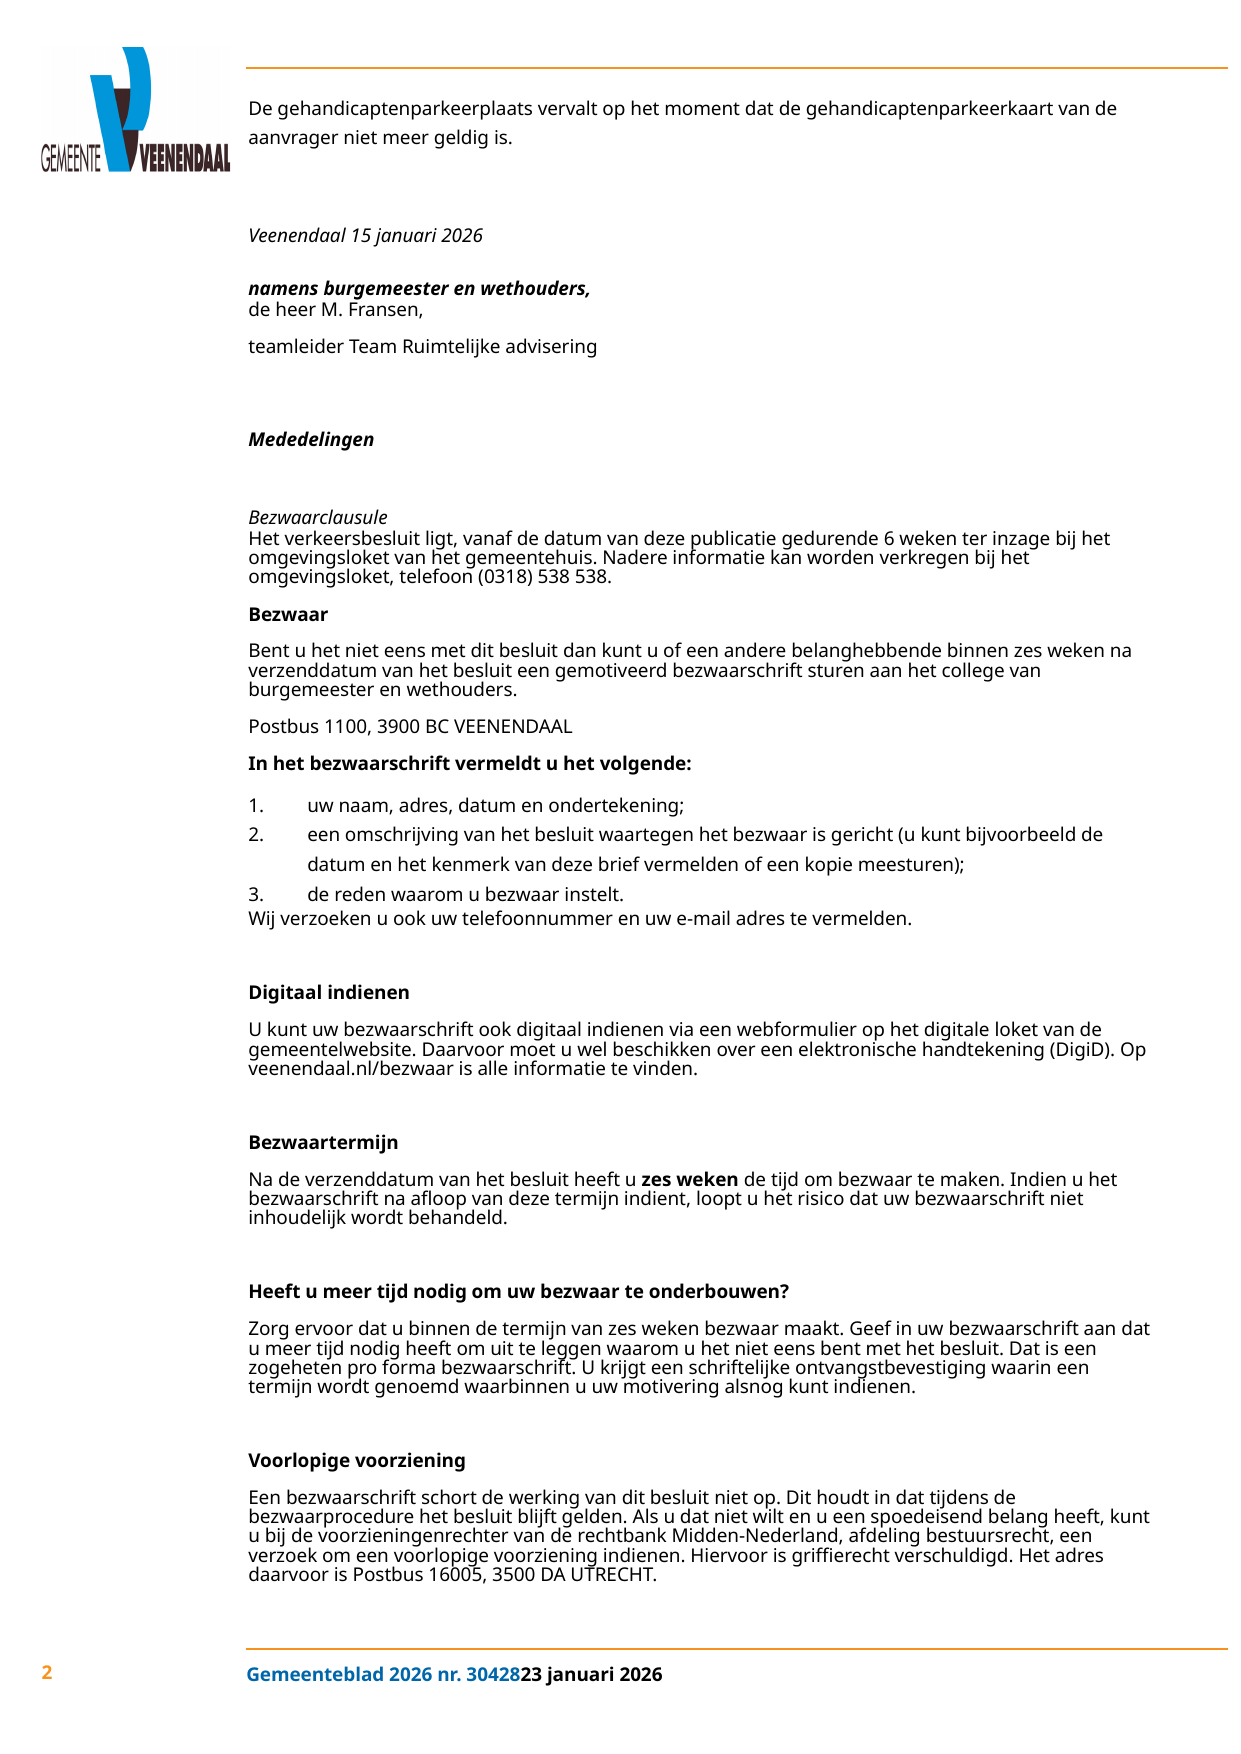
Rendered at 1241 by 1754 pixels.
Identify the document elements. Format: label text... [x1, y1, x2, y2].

text Bezwaarclausule [248, 504, 1152, 530]
list de reden waarom u bezwaar instelt. [248, 881, 1152, 906]
picture [123, 47, 231, 172]
text teamleider Team Ruimtelijke advisering [248, 338, 1152, 357]
text Voorlopige voorziening [248, 1452, 1152, 1471]
text In het bezwaarschrift vermeldt u het volgende: [248, 755, 1152, 774]
list een omschrijving van het besluit waartegen het bezwaar is gericht (u kunt bijvoorbeeld de datum en het kenmerk van deze brief vermelden of een kopie meesturen); [248, 822, 1152, 877]
text Wij verzoeken u ook uw telefoonnummer en uw e-mail adres te vermelden. [248, 910, 1152, 929]
text de heer M. Fransen, [248, 301, 1152, 321]
text Veenendaal 15 januari 2026 [248, 223, 1152, 248]
text De gehandicaptenparkeerplaats vervalt op het moment dat de gehandicaptenparkeerkaart van de aanvrager niet meer geldig is. [248, 95, 1152, 150]
text Zorg ervoor dat u binnen de termijn van zes weken bezwaar maakt. Geef in uw bezwaarschrift aan dat u meer tijd nodig heeft om uit te leggen waarom u het niet eens bent met het besluit. Dat is een zogeheten pro forma bezwaarschrift. U krijgt een schriftelijke ontvangstbevestiging waarin een termijn wordt genoemd waarbinnen u uw motivering alsnog kunt indienen. [248, 1320, 1152, 1397]
picture [41, 47, 130, 172]
text Een bezwaarschrift schort de werking van dit besluit niet op. Dit houdt in dat tijdens de bezwaarprocedure het besluit blijft gelden. Als u dat niet wilt en u een spoedeisend belang heeft, kunt u bij de voorzieningenrechter van de rechtbank Midden-Nederland, afdeling bestuursrecht, een verzoek om een voorlopige voorziening indienen. Hiervoor is griffierecht verschuldigd. Het adres daarvoor is Postbus 16005, 3500 DA UTRECHT. [248, 1489, 1152, 1585]
text Digitaal indienen [248, 984, 1152, 1003]
text Na de verzenddatum van het besluit heeft u zes weken de tijd om bezwaar te maken. Indien u het bezwaarschrift na afloop van deze termijn indient, loopt u het risico dat uw bezwaarschrift niet inhoudelijk wordt behandeld. [248, 1171, 1152, 1228]
text Bent u het niet eens met dit besluit dan kunt u of een andere belanghebbende binnen zes weken na verzenddatum van het besluit een gemotiveerd bezwaarschrift sturen aan het college van burgemeester en wethouders. [248, 642, 1152, 700]
text Heeft u meer tijd nodig om uw bezwaar te onderbouwen? [248, 1283, 1152, 1302]
list uw naam, adres, datum en ondertekening; [248, 792, 1152, 818]
text Bezwaartermijn [248, 1134, 1152, 1153]
text Het verkeersbesluit ligt, vanaf de datum van deze publicatie gedurende 6 weken ter inzage bij het omgevingsloket van het gemeentehuis. Nadere informatie kan worden verkregen bij het omgevingsloket, telefoon (0318) 538 538. [248, 530, 1152, 588]
text U kunt uw bezwaarschrift ook digitaal indienen via een webformulier op het digitale loket van de gemeentelwebsite. Daarvoor moet u wel beschikken over een elektronische handtekening (DigiD). Op veenendaal.nl/bezwaar is alle informatie te vinden. [248, 1021, 1152, 1079]
text Postbus 1100, 3900 BC VEENENDAAL [248, 718, 1152, 737]
text Mededelingen [248, 426, 1152, 451]
text namens burgemeester en wethouders, [248, 276, 1152, 301]
text Bezwaar [248, 606, 1152, 625]
